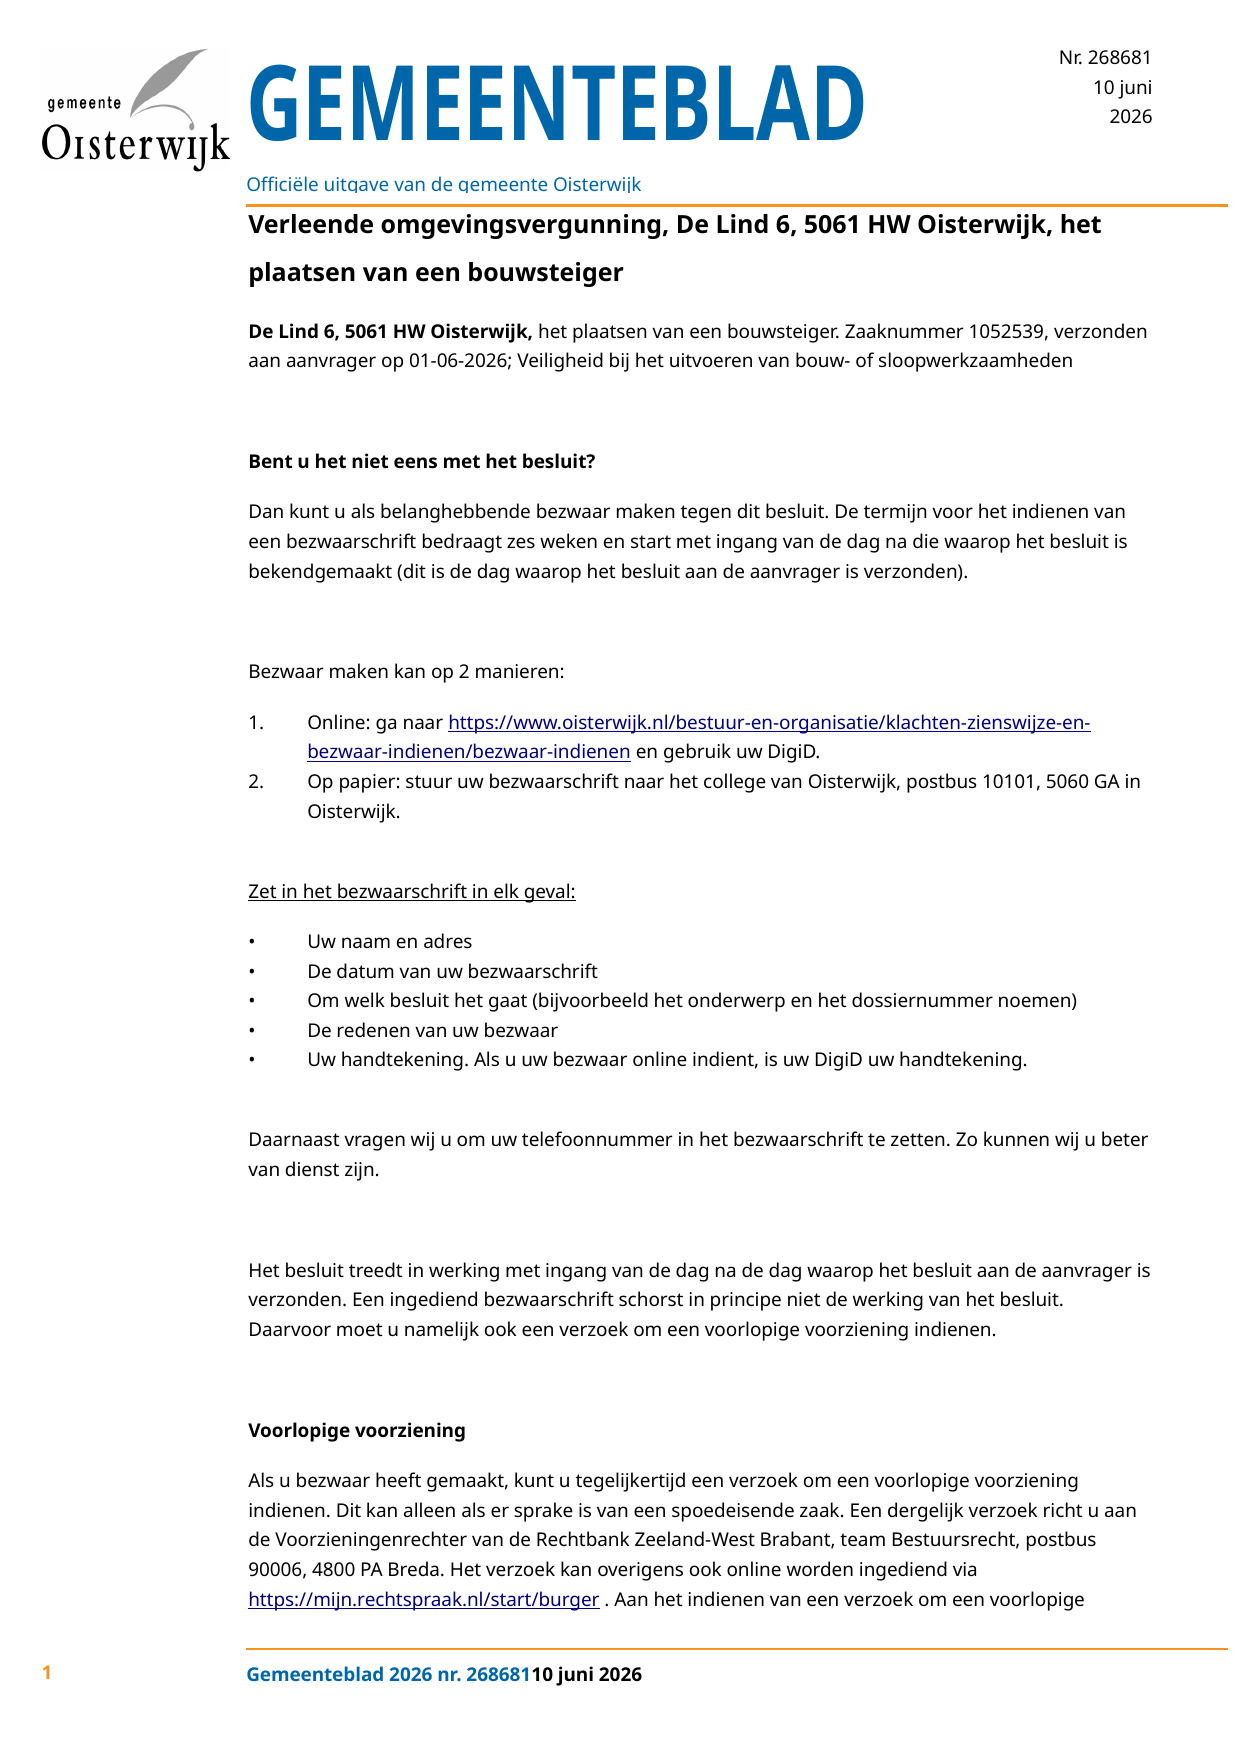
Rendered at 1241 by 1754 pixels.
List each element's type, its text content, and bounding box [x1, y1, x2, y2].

list Online: ga naar https://www.oisterwijk.nl/bestuur-en-organisatie/klachten-zienswijze-en-bezwaar-indienen/bezwaar-indienen en gebruik uw DigiD. [248, 709, 1152, 764]
text Bezwaar maken kan op 2 manieren: [248, 659, 1152, 684]
text Verleende omgevingsvergunning, De Lind 6, 5061 HW Oisterwijk, het plaatsen van een bouwsteiger [248, 207, 1152, 288]
text Dan kunt u als belanghebbende bezwaar maken tegen dit besluit. De termijn voor het indienen van een bezwaarschrift bedraagt zes weken en start met ingang van de dag na die waarop het besluit is bekendgemaakt (dit is de dag waarop het besluit aan de aanvrager is verzonden). [248, 499, 1152, 584]
text Zet in het bezwaarschrift in elk geval: [248, 878, 1152, 904]
text Daarnaast vragen wij u om uw telefoonnummer in het bezwaarschrift te zetten. Zo kunnen wij u beter van dienst zijn. [248, 1127, 1152, 1182]
text De Lind 6, 5061 HW Oisterwijk, het plaatsen van een bouwsteiger. Zaaknummer 1052539, verzonden aan aanvrager op 01-06-2026; Veiligheid bij het uitvoeren van bouw- of sloopwerkzaamheden [248, 318, 1152, 373]
list Om welk besluit het gaat (bijvoorbeeld het onderwerp en het dossiernummer noemen) [248, 987, 1152, 1013]
text Het besluit treedt in werking met ingang van de dag na de dag waarop het besluit aan de aanvrager is verzonden. Een ingediend bezwaarschrift schorst in principe niet de werking van het besluit. Daarvoor moet u namelijk ook een verzoek om een voorlopige voorziening indienen. [248, 1257, 1152, 1342]
text Bent u het niet eens met het besluit? [248, 448, 1152, 474]
list De datum van uw bezwaarschrift [248, 958, 1152, 984]
text Als u bezwaar heeft gemaakt, kunt u tegelijkertijd een verzoek om een voorlopige voorziening indienen. Dit kan alleen als er sprake is van een spoedeisende zaak. Een dergelijk verzoek richt u aan de Voorzieningenrechter van de Rechtbank Zeeland-West Brabant, team Bestuursrecht, postbus 90006, 4800 PA Breda. Het verzoek kan overigens ook online worden ingediend via https://mijn.rechtspraak.nl/start/burger . Aan het indienen van een verzoek om een voorlopige [248, 1467, 1152, 1612]
picture [41, 47, 231, 172]
list De redenen van uw bezwaar [248, 1017, 1152, 1043]
list Uw handtekening. Als u uw bezwaar online indient, is uw DigiD uw handtekening. [248, 1047, 1152, 1072]
list Uw naam en adres [248, 928, 1152, 954]
text Voorlopige voorziening [248, 1417, 1152, 1443]
list Op papier: stuur uw bezwaarschrift naar het college van Oisterwijk, postbus 10101, 5060 GA in Oisterwijk. [248, 768, 1152, 824]
